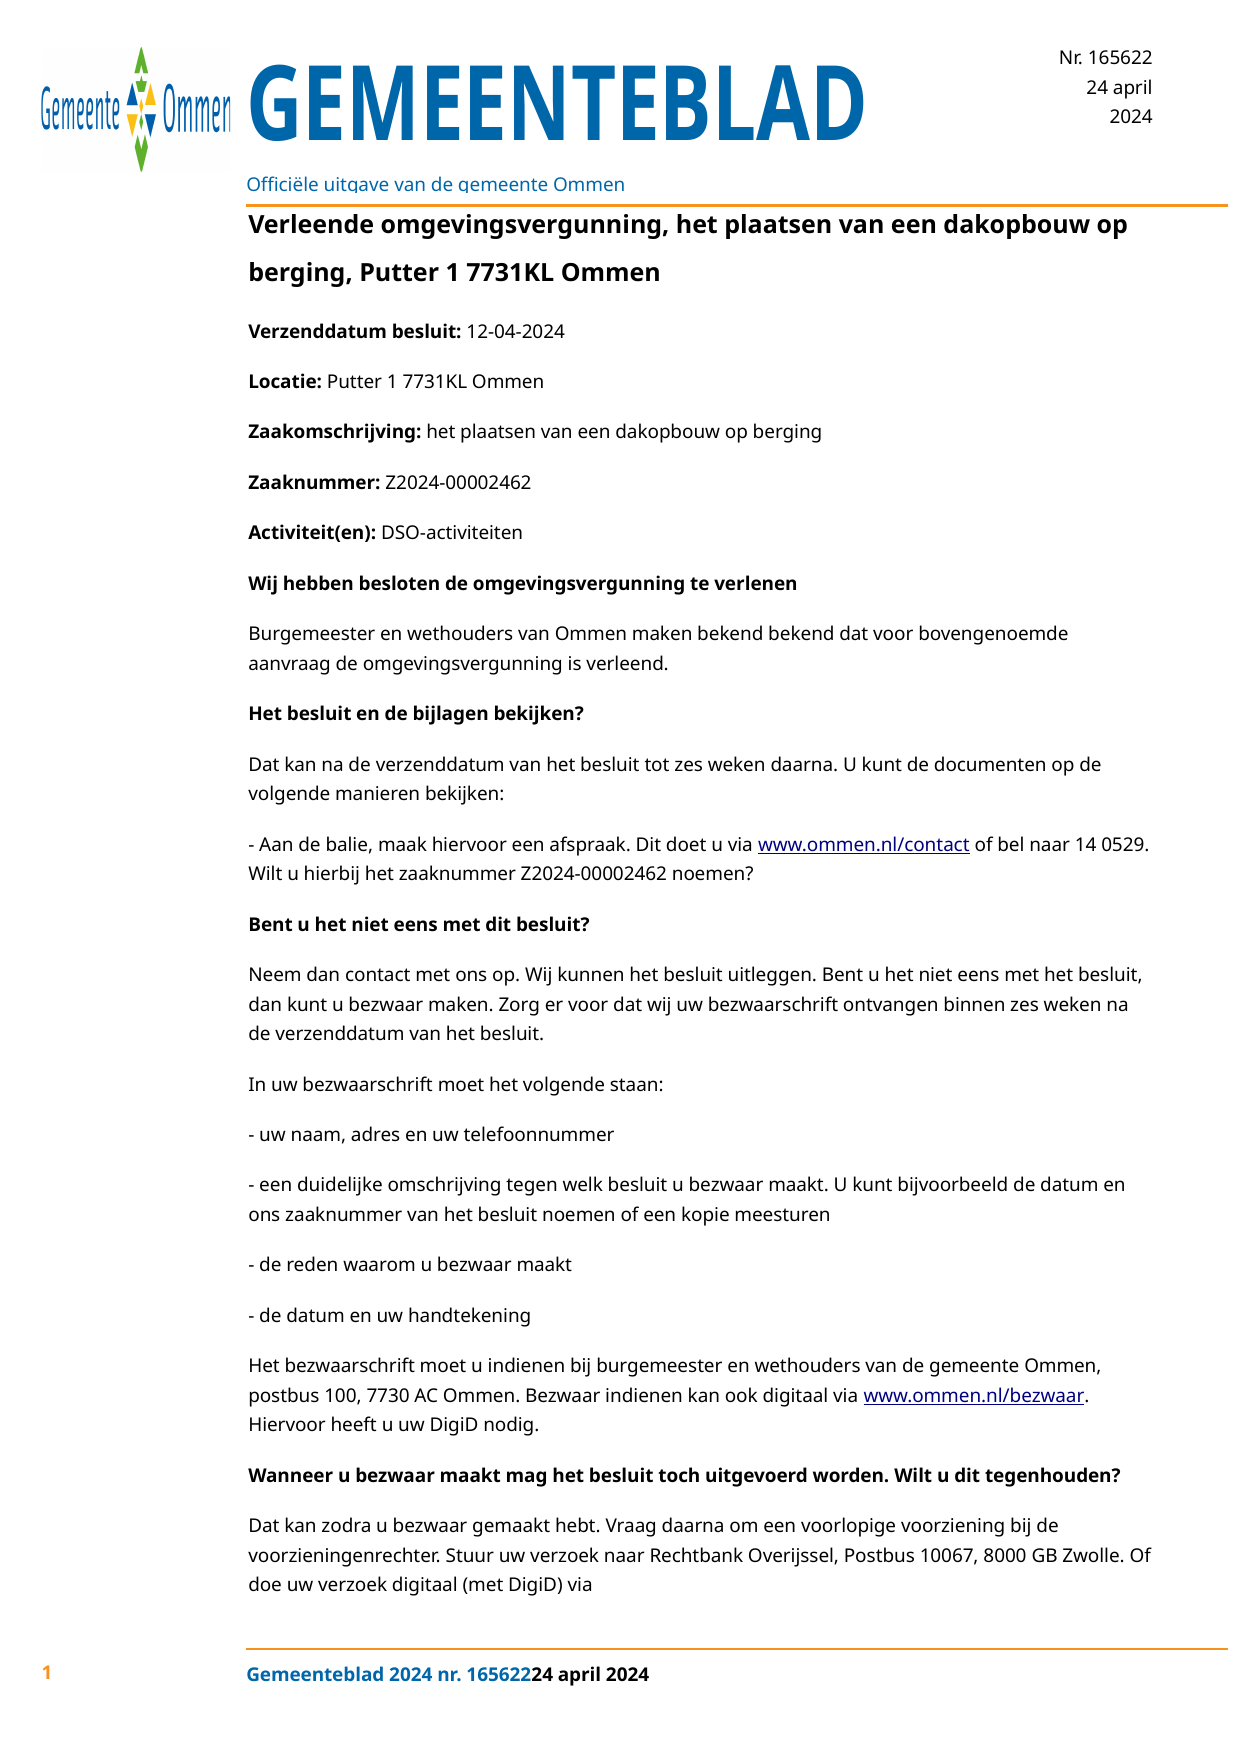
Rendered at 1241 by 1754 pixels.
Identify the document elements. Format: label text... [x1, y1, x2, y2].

text Zaakomschrijving: het plaatsen van een dakopbouw op berging [248, 419, 1152, 444]
text Neem dan contact met ons op. Wij kunnen het besluit uitleggen. Bent u het niet eens met het besluit, dan kunt u bezwaar maken. Zorg er voor dat wij uw bezwaarschrift ontvangen binnen zes weken na de verzenddatum van het besluit. [248, 961, 1152, 1046]
text - Aan de balie, maak hiervoor een afspraak. Dit doet u via www.ommen.nl/contact of bel naar 14 0529. Wilt u hierbij het zaaknummer Z2024-00002462 noemen? [248, 831, 1152, 886]
text Verzenddatum besluit: 12-04-2024 [248, 318, 1152, 344]
text - de datum en uw handtekening [248, 1302, 1152, 1328]
text Verleende omgevingsvergunning, het plaatsen van een dakopbouw op berging, Putter 1 7731KL Ommen [248, 207, 1152, 288]
text Wanneer u bezwaar maakt mag het besluit toch uitgevoerd worden. Wilt u dit tegenhouden? [248, 1462, 1152, 1488]
picture [41, 47, 231, 172]
text Het besluit en de bijlagen bekijken? [248, 700, 1152, 726]
text Wij hebben besloten de omgevingsvergunning te verlenen [248, 570, 1152, 596]
text Bent u het niet eens met dit besluit? [248, 911, 1152, 937]
text Zaaknummer: Z2024-00002462 [248, 469, 1152, 495]
text - de reden waarom u bezwaar maakt [248, 1252, 1152, 1277]
text Dat kan na de verzenddatum van het besluit tot zes weken daarna. U kunt de documenten op de volgende manieren bekijken: [248, 751, 1152, 806]
text Burgemeester en wethouders van Ommen maken bekend bekend dat voor bovengenoemde aanvraag de omgevingsvergunning is verleend. [248, 620, 1152, 676]
text Locatie: Putter 1 7731KL Ommen [248, 368, 1152, 394]
text Activiteit(en): DSO-activiteiten [248, 519, 1152, 545]
text In uw bezwaarschrift moet het volgende staan: [248, 1071, 1152, 1097]
text - uw naam, adres en uw telefoonnummer [248, 1121, 1152, 1147]
text Dat kan zodra u bezwaar gemaakt hebt. Vraag daarna om een voorlopige voorziening bij de voorzieningenrechter. Stuur uw verzoek naar Rechtbank Overijssel, Postbus 10067, 8000 GB Zwolle. Of doe uw verzoek digitaal (met DigiD) via [248, 1512, 1152, 1597]
text Het bezwaarschrift moet u indienen bij burgemeester en wethouders van de gemeente Ommen, postbus 100, 7730 AC Ommen. Bezwaar indienen kan ook digitaal via www.ommen.nl/bezwaar. Hiervoor heeft u uw DigiD nodig. [248, 1352, 1152, 1437]
text - een duidelijke omschrijving tegen welk besluit u bezwaar maakt. U kunt bijvoorbeeld de datum en ons zaaknummer van het besluit noemen of een kopie meesturen [248, 1172, 1152, 1227]
